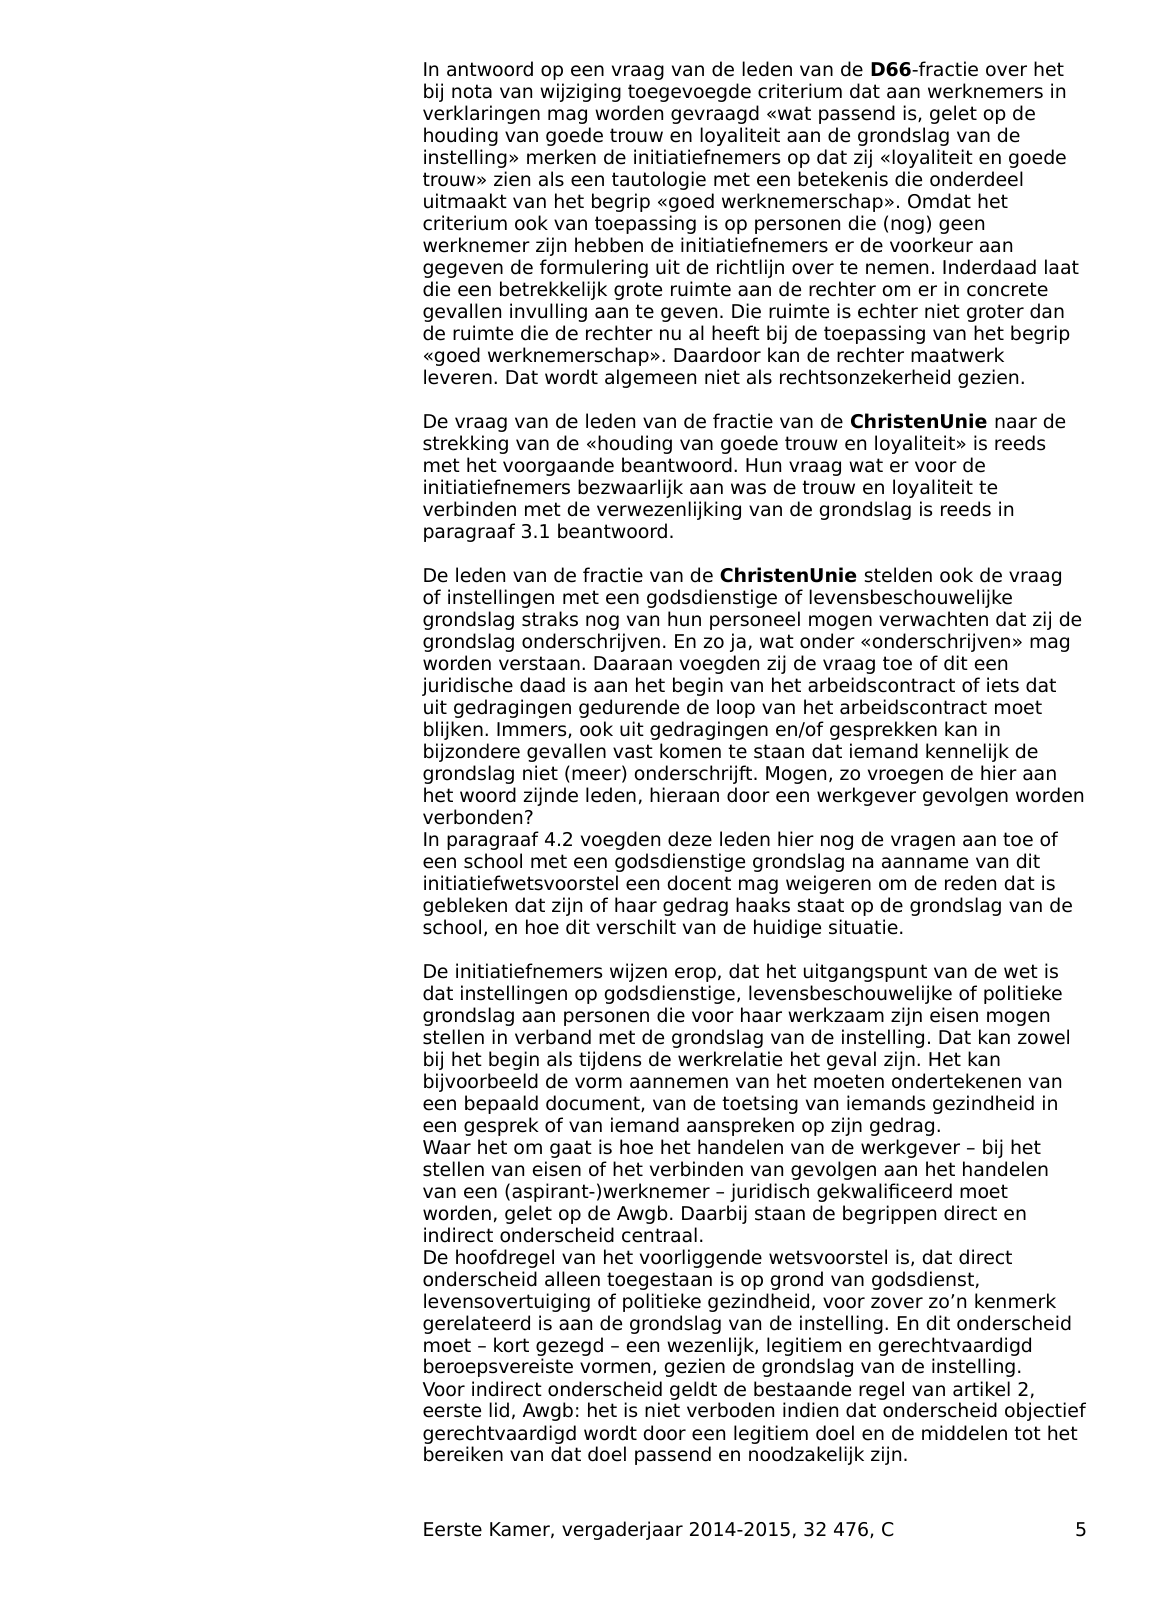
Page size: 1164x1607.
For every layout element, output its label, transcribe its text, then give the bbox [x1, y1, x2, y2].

text De initiatiefnemers wijzen erop, dat het uitgangspunt van de wet is dat instellingen op godsdienstige, levensbeschouwelijke of politieke grondslag aan personen die voor haar werkzaam zijn eisen mogen stellen in verband met de grondslag van de instelling. Dat kan zowel bij het begin als tijdens de werkrelatie het geval zijn. Het kan bijvoorbeeld de vorm aannemen van het moeten ondertekenen van een bepaald document, van de toetsing van iemands gezindheid in een gesprek of van iemand aanspreken op zijn gedrag. [422, 961, 1087, 1137]
text De hoofdregel van het voorliggende wetsvoorstel is, dat direct onderscheid alleen toegestaan is op grond van godsdienst, levensovertuiging of politieke gezindheid, voor zover zo’n kenmerk gerelateerd is aan de grondslag van de instelling. En dit onderscheid moet – kort gezegd – een wezenlijk, legitiem en gerechtvaardigd beroepsvereiste vormen, gezien de grondslag van de instelling. [422, 1247, 1087, 1378]
text De leden van de fractie van de ChristenUnie stelden ook de vraag of instellingen met een godsdienstige of levensbeschouwelijke grondslag straks nog van hun personeel mogen verwachten dat zij de grondslag onderschrijven. En zo ja, wat onder «onderschrijven» mag worden verstaan. Daaraan voegden zij de vraag toe of dit een juridische daad is aan het begin van het arbeidscontract of iets dat uit gedragingen gedurende de loop van het arbeidscontract moet blijken. Immers, ook uit gedragingen en/of gesprekken kan in bijzondere gevallen vast komen te staan dat iemand kennelijk de grondslag niet (meer) onderschrijft. Mogen, zo vroegen de hier aan het woord zijnde leden, hieraan door een werkgever gevolgen worden verbonden? [422, 565, 1087, 829]
text In antwoord op een vraag van de leden van de D66-fractie over het bij nota van wijziging toegevoegde criterium dat aan werknemers in verklaringen mag worden gevraagd «wat passend is, gelet op de houding van goede trouw en loyaliteit aan de grondslag van de instelling» merken de initiatiefnemers op dat zij «loyaliteit en goede trouw» zien als een tautologie met een betekenis die onderdeel uitmaakt van het begrip «goed werknemerschap». Omdat het criterium ook van toepassing is op personen die (nog) geen werknemer zijn hebben de initiatiefnemers er de voorkeur aan gegeven de formulering uit de richtlijn over te nemen. Inderdaad laat die een betrekkelijk grote ruimte aan de rechter om er in concrete gevallen invulling aan te geven. Die ruimte is echter niet groter dan de ruimte die de rechter nu al heeft bij de toepassing van het begrip «goed werknemerschap». Daardoor kan de rechter maatwerk leveren. Dat wordt algemeen niet als rechtsonzekerheid gezien. [422, 59, 1087, 389]
text Voor indirect onderscheid geldt de bestaande regel van artikel 2, eerste lid, Awgb: het is niet verboden indien dat onderscheid objectief gerechtvaardigd wordt door een legitiem doel en de middelen tot het bereiken van dat doel passend en noodzakelijk zijn. [422, 1378, 1087, 1466]
text Waar het om gaat is hoe het handelen van de werkgever – bij het stellen van eisen of het verbinden van gevolgen aan het handelen van een (aspirant-)werknemer – juridisch gekwalificeerd moet worden, gelet op de Awgb. Daarbij staan de begrippen direct en indirect onderscheid centraal. [422, 1137, 1087, 1247]
text In paragraaf 4.2 voegden deze leden hier nog de vragen aan toe of een school met een godsdienstige grondslag na aanname van dit initiatiefwetsvoorstel een docent mag weigeren om de reden dat is gebleken dat zijn of haar gedrag haaks staat op de grondslag van de school, en hoe dit verschilt van de huidige situatie. [422, 829, 1087, 939]
text De vraag van de leden van de fractie van de ChristenUnie naar de strekking van de «houding van goede trouw en loyaliteit» is reeds met het voorgaande beantwoord. Hun vraag wat er voor de initiatiefnemers bezwaarlijk aan was de trouw en loyaliteit te verbinden met de verwezenlijking van de grondslag is reeds in paragraaf 3.1 beantwoord. [422, 411, 1087, 543]
